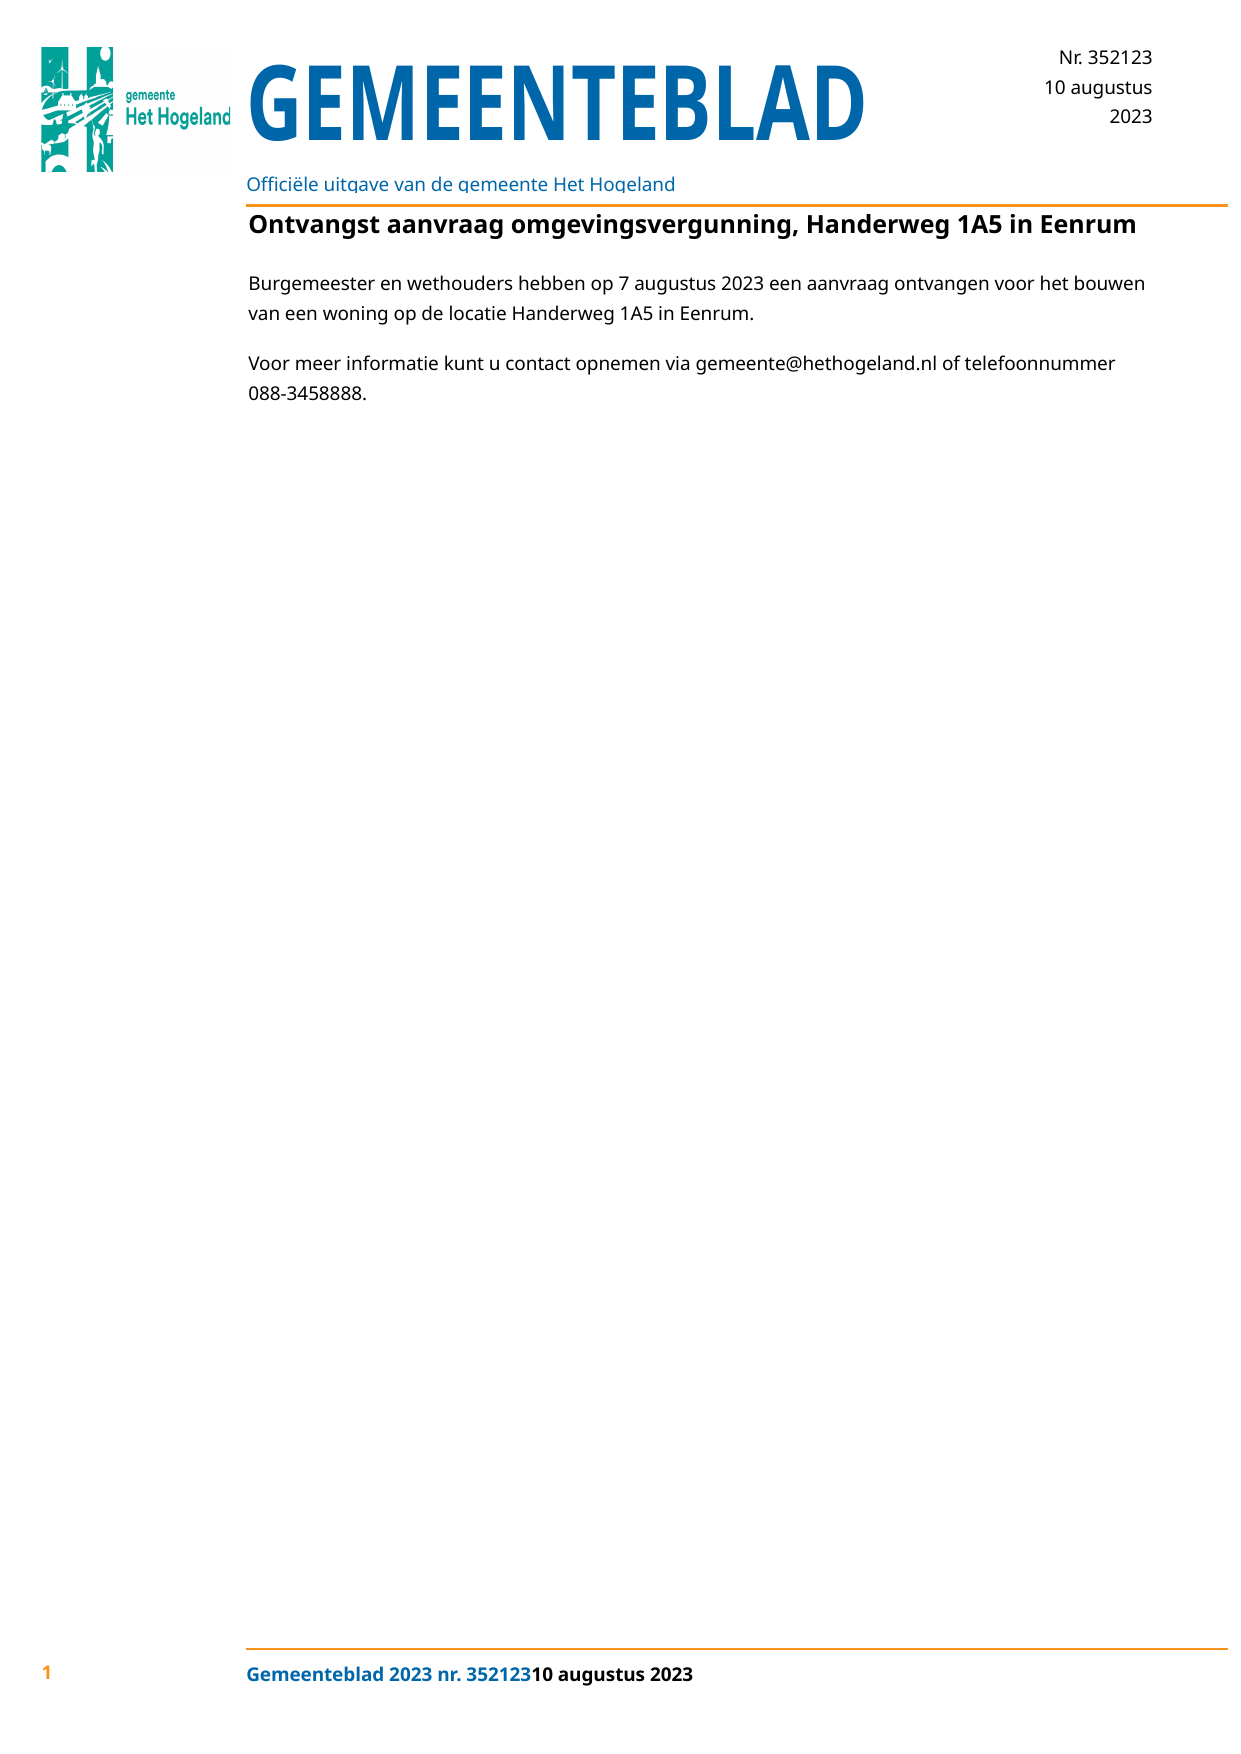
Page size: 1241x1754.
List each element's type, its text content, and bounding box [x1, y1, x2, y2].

text Burgemeester en wethouders hebben op 7 augustus 2023 een aanvraag ontvangen voor het bouwen van een woning op de locatie Handerweg 1A5 in Eenrum. [248, 270, 1152, 326]
text Ontvangst aanvraag omgevingsvergunning, Handerweg 1A5 in Eenrum [248, 207, 1152, 241]
text Voor meer informatie kunt u contact opnemen via gemeente@hethogeland.nl of telefoonnummer 088-3458888. [248, 350, 1152, 406]
picture [41, 47, 231, 172]
